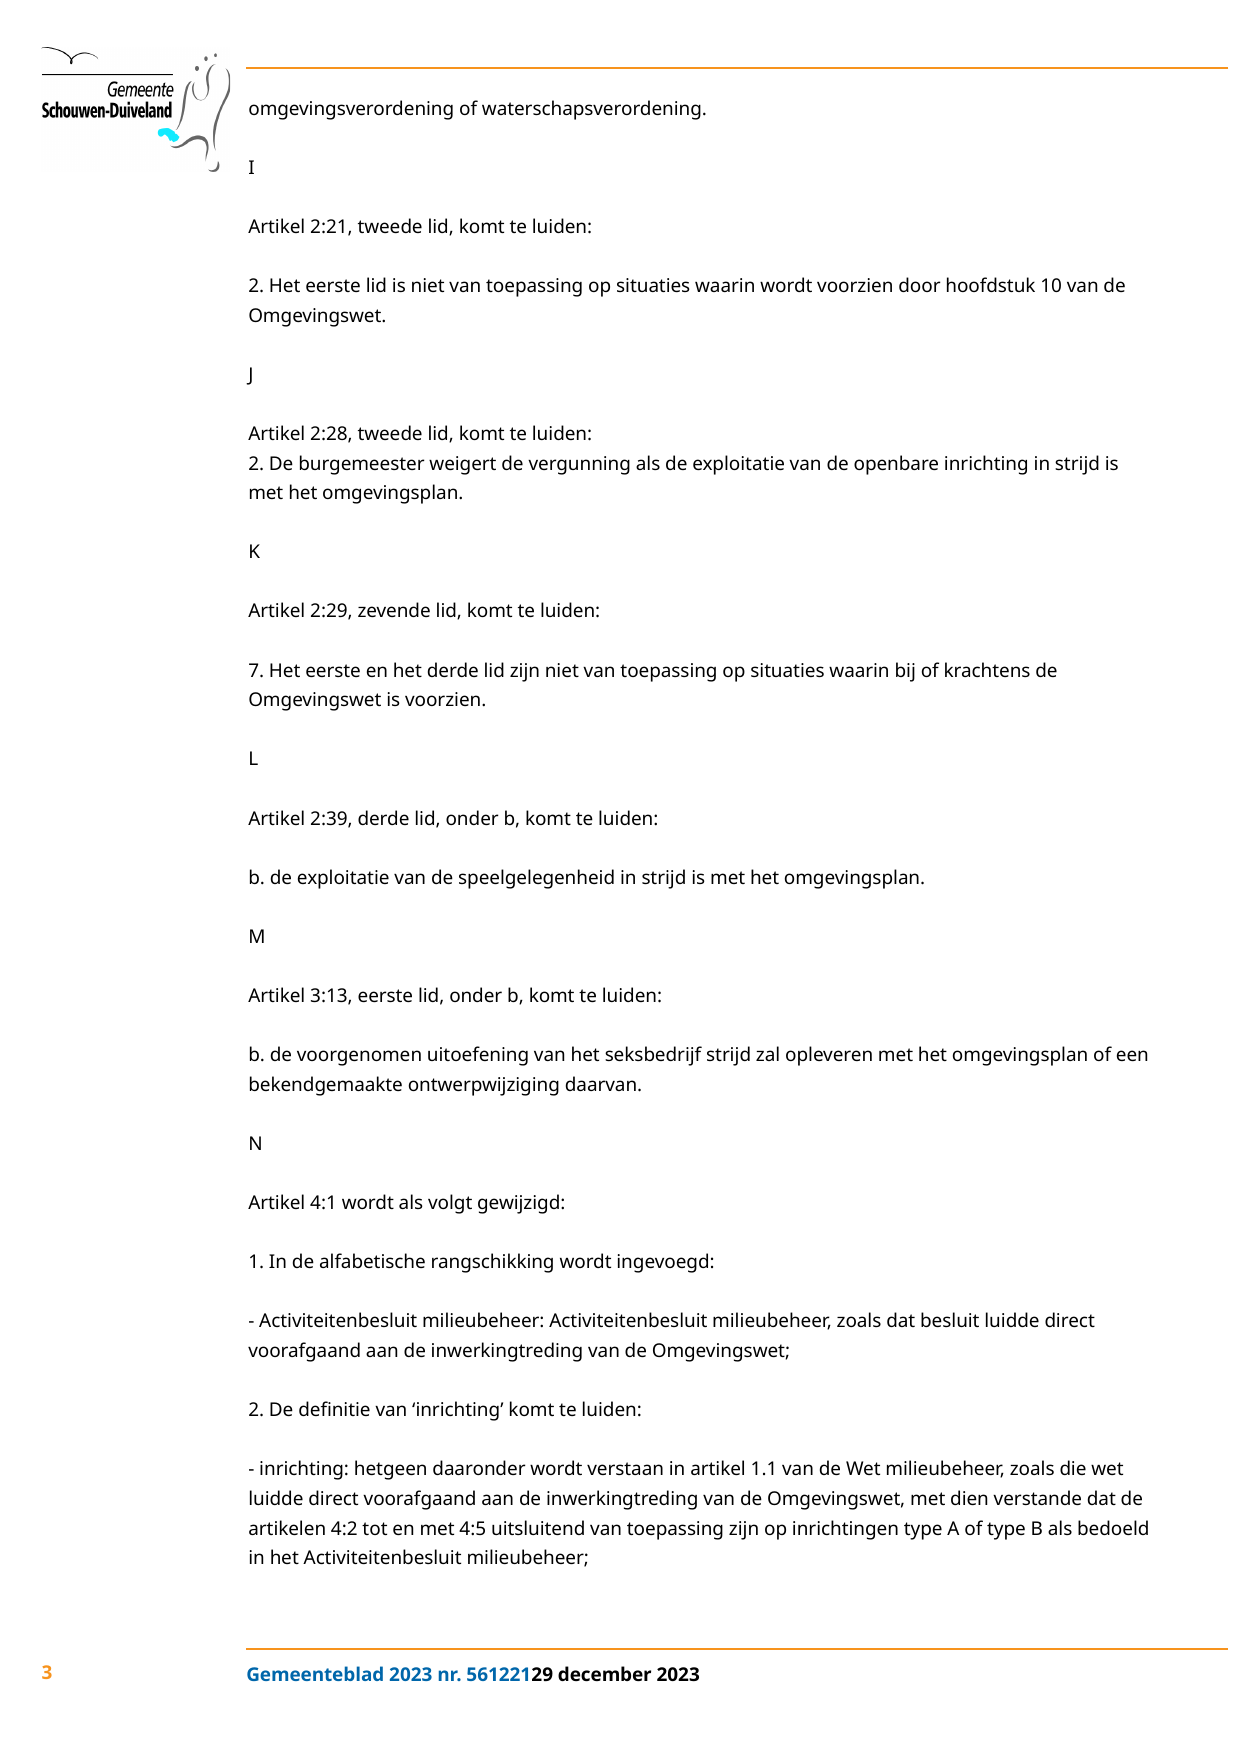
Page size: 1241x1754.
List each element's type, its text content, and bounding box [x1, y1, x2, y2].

text 2. De burgemeester weigert de vergunning als de exploitatie van de openbare inrichting in strijd is met het omgevingsplan. [248, 450, 1152, 505]
text M [248, 923, 1152, 949]
text - Activiteitenbesluit milieubeheer: Activiteitenbesluit milieubeheer, zoals dat besluit luidde direct voorafgaand aan de inwerkingtreding van de Omgevingswet; [248, 1308, 1152, 1363]
text Artikel 2:21, tweede lid, komt te luiden: [248, 213, 1152, 239]
text Artikel 2:39, derde lid, onder b, komt te luiden: [248, 805, 1152, 831]
text 2. De definitie van ‘inrichting’ komt te luiden: [248, 1396, 1152, 1422]
text J [248, 361, 1152, 387]
text 2. Het eerste lid is niet van toepassing op situaties waarin wordt voorzien door hoofdstuk 10 van de Omgevingswet. [248, 272, 1152, 328]
text K [248, 538, 1152, 564]
text N [248, 1130, 1152, 1156]
text Artikel 4:1 wordt als volgt gewijzigd: [248, 1189, 1152, 1215]
text 7. Het eerste en het derde lid zijn niet van toepassing op situaties waarin bij of krachtens de Omgevingswet is voorzien. [248, 657, 1152, 712]
text 1. In de alfabetische rangschikking wordt ingevoegd: [248, 1248, 1152, 1274]
text b. de voorgenomen uitoefening van het seksbedrijf strijd zal opleveren met het omgevingsplan of een bekendgemaakte ontwerpwijziging daarvan. [248, 1041, 1152, 1097]
text Artikel 3:13, eerste lid, onder b, komt te luiden: [248, 982, 1152, 1008]
text L [248, 746, 1152, 771]
picture [41, 47, 231, 172]
text - inrichting: hetgeen daaronder wordt verstaan in artikel 1.1 van de Wet milieubeheer, zoals die wet luidde direct voorafgaand aan de inwerkingtreding van de Omgevingswet, met dien verstande dat de artikelen 4:2 tot en met 4:5 uitsluitend van toepassing zijn op inrichtingen type A of type B als bedoeld in het Activiteitenbesluit milieubeheer; [248, 1456, 1152, 1570]
text b. de exploitatie van de speelgelegenheid in strijd is met het omgevingsplan. [248, 864, 1152, 890]
text Artikel 2:28, tweede lid, komt te luiden: [248, 420, 1152, 446]
text Artikel 2:29, zevende lid, komt te luiden: [248, 598, 1152, 623]
text I [248, 154, 1152, 180]
text omgevingsverordening of waterschapsverordening. [248, 95, 1152, 121]
